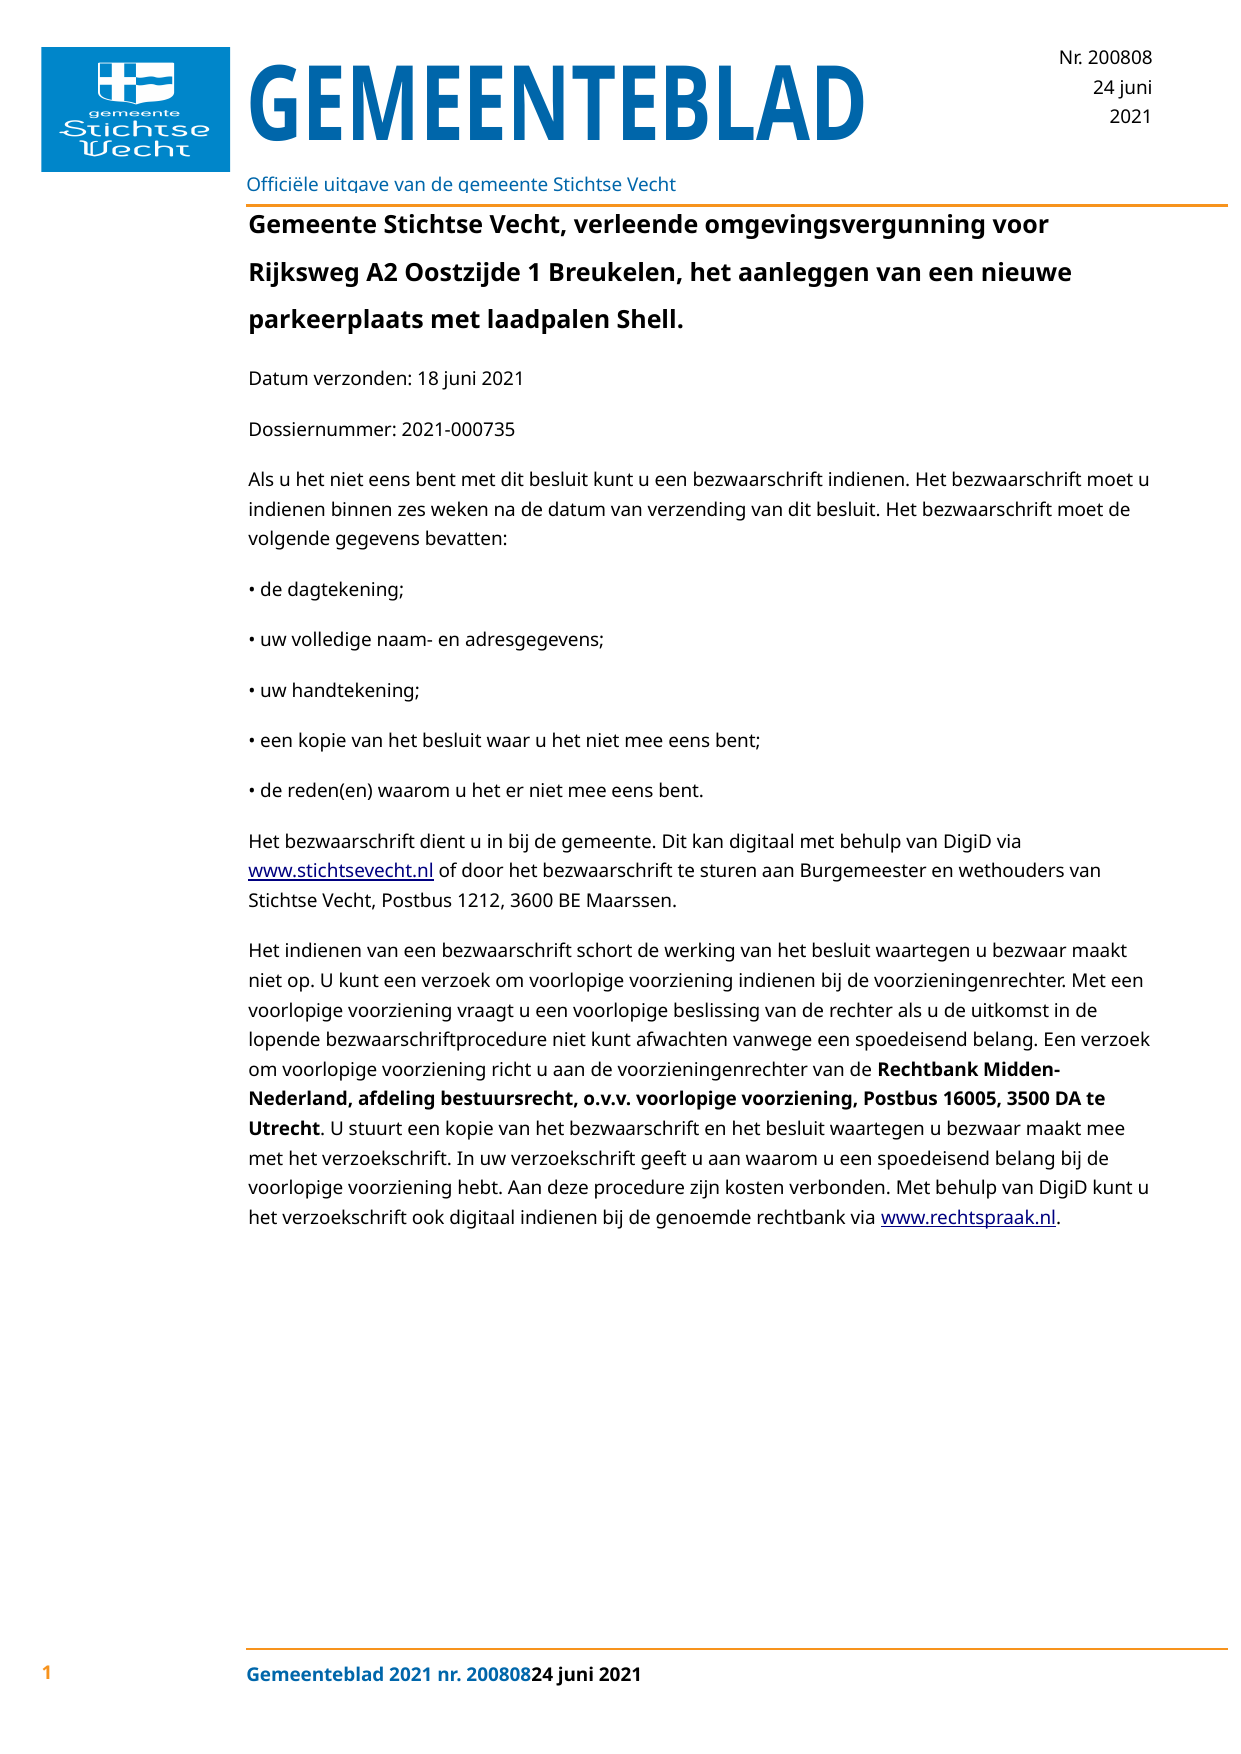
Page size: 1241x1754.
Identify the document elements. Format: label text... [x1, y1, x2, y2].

text Het bezwaarschrift dient u in bij de gemeente. Dit kan digitaal met behulp van DigiD via www.stichtsevecht.nl of door het bezwaarschrift te sturen aan Burgemeester en wethouders van Stichtse Vecht, Postbus 1212, 3600 BE Maarssen. [248, 828, 1152, 913]
text Het indienen van een bezwaarschrift schort de werking van het besluit waartegen u bezwaar maakt niet op. U kunt een verzoek om voorlopige voorziening indienen bij de voorzieningenrechter. Met een voorlopige voorziening vraagt u een voorlopige beslissing van de rechter als u de uitkomst in de lopende bezwaarschriftprocedure niet kunt afwachten vanwege een spoedeisend belang. Een verzoek om voorlopige voorziening richt u aan de voorzieningenrechter van de Rechtbank Midden-Nederland, afdeling bestuursrecht, o.v.v. voorlopige voorziening, Postbus 16005, 3500 DA te Utrecht. U stuurt een kopie van het bezwaarschrift en het besluit waartegen u bezwaar maakt mee met het verzoekschrift. In uw verzoekschrift geeft u aan waarom u een spoedeisend belang bij de voorlopige voorziening hebt. Aan deze procedure zijn kosten verbonden. Met behulp van DigiD kunt u het verzoekschrift ook digitaal indienen bij de genoemde rechtbank via www.rechtspraak.nl. [248, 938, 1152, 1229]
text Datum verzonden: 18 juni 2021 [248, 366, 1152, 391]
picture [99, 63, 135, 101]
text • de reden(en) waarom u het er niet mee eens bent. [248, 778, 1152, 803]
text Als u het niet eens bent met dit besluit kunt u een bezwaarschrift indienen. Het bezwaarschrift moet u indienen binnen zes weken na de datum van verzending van dit besluit. Het bezwaarschrift moet de volgende gegevens bevatten: [248, 466, 1152, 551]
text • uw volledige naam- en adresgegevens; [248, 626, 1152, 652]
picture [137, 63, 174, 103]
text • uw handtekening; [248, 677, 1152, 702]
text • de dagtekening; [248, 576, 1152, 602]
text • een kopie van het besluit waar u het niet mee eens bent; [248, 727, 1152, 753]
text Gemeente Stichtse Vecht, verleende omgevingsvergunning voor Rijksweg A2 Oostzijde 1 Breukelen, het aanleggen van een nieuwe parkeerplaats met laadpalen Shell. [248, 207, 1152, 336]
text Dossiernummer: 2021-000735 [248, 416, 1152, 442]
